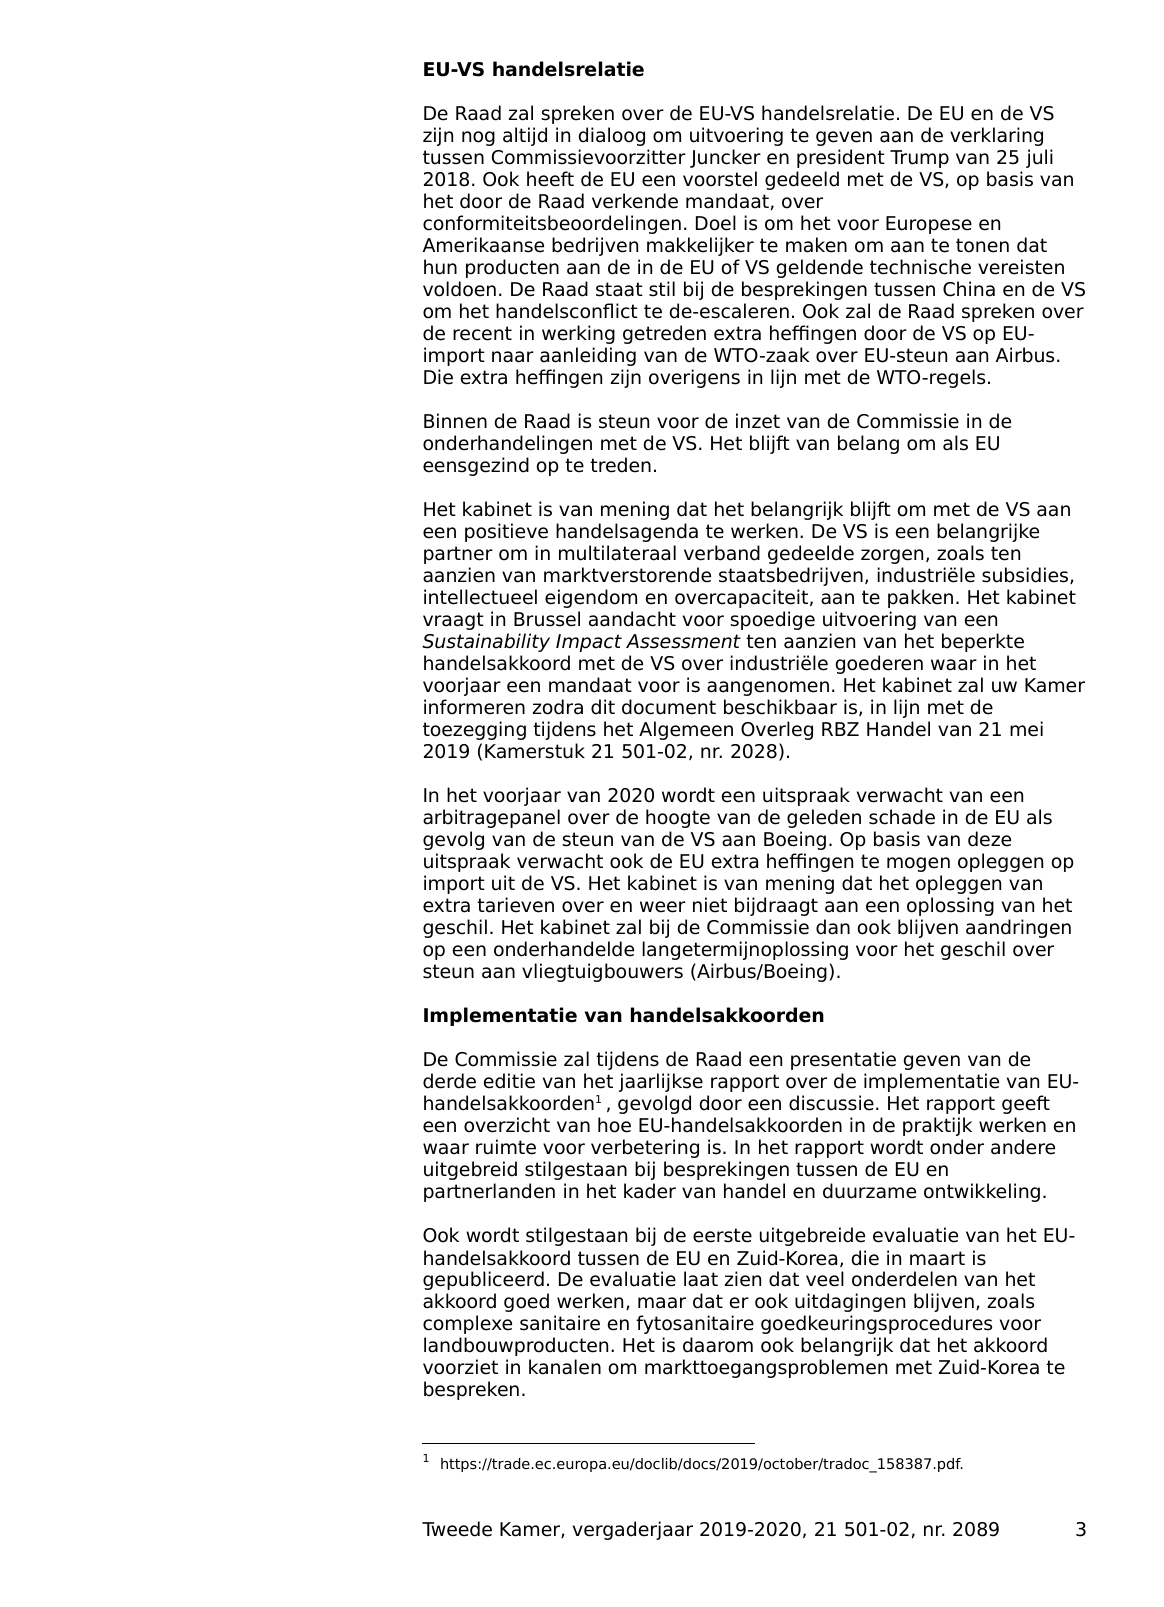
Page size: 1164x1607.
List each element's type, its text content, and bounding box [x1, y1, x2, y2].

text In het voorjaar van 2020 wordt een uitspraak verwacht van een arbitragepanel over de hoogte van de geleden schade in de EU als gevolg van de steun van de VS aan Boeing. Op basis van deze uitspraak verwacht ook de EU extra heffingen te mogen opleggen op import uit de VS. Het kabinet is van mening dat het opleggen van extra tarieven over en weer niet bijdraagt aan een oplossing van het geschil. Het kabinet zal bij de Commissie dan ook blijven aandringen op een onderhandelde langetermijnoplossing voor het geschil over steun aan vliegtuigbouwers (Airbus/Boeing). [422, 785, 1087, 983]
text Binnen de Raad is steun voor de inzet van de Commissie in de onderhandelingen met de VS. Het blijft van belang om als EU eensgezind op te treden. [422, 411, 1087, 477]
text Ook wordt stilgestaan bij de eerste uitgebreide evaluatie van het EU-handelsakkoord tussen de EU en Zuid-Korea, die in maart is gepubliceerd. De evaluatie laat zien dat veel onderdelen van het akkoord goed werken, maar dat er ook uitdagingen blijven, zoals complexe sanitaire en fytosanitaire goedkeuringsprocedures voor landbouwproducten. Het is daarom ook belangrijk dat het akkoord voorziet in kanalen om markttoegangsproblemen met Zuid-Korea te bespreken. [422, 1225, 1087, 1401]
text De Commissie zal tijdens de Raad een presentatie geven van de derde editie van het jaarlijkse rapport over de implementatie van EU-handelsakkoorden, gevolgd door een discussie. Het rapport geeft een overzicht van hoe EU-handelsakkoorden in de praktijk werken en waar ruimte voor verbetering is. In het rapport wordt onder andere uitgebreid stilgestaan bij besprekingen tussen de EU en partnerlanden in het kader van handel en duurzame ontwikkeling. [422, 1049, 1087, 1203]
text Het kabinet is van mening dat het belangrijk blijft om met de VS aan een positieve handelsagenda te werken. De VS is een belangrijke partner om in multilateraal verband gedeelde zorgen, zoals ten aanzien van marktverstorende staatsbedrijven, industriële subsidies, intellectueel eigendom en overcapaciteit, aan te pakken. Het kabinet vraagt in Brussel aandacht voor spoedige uitvoering van een Sustainability Impact Assessment ten aanzien van het beperkte handelsakkoord met de VS over industriële goederen waar in het voorjaar een mandaat voor is aangenomen. Het kabinet zal uw Kamer informeren zodra dit document beschikbaar is, in lijn met de toezegging tijdens het Algemeen Overleg RBZ Handel van 21 mei 2019 (Kamerstuk 21 501-02, nr. 2028). [422, 499, 1087, 763]
subtitle Implementatie van handelsakkoorden [422, 1005, 1087, 1027]
text https://trade.ec.europa.eu/doclib/docs/2019/october/tradoc_158387.pdf. [422, 1452, 1087, 1474]
subtitle EU-VS handelsrelatie [422, 59, 1087, 81]
text De Raad zal spreken over de EU-VS handelsrelatie. De EU en de VS zijn nog altijd in dialoog om uitvoering te geven aan de verklaring tussen Commissievoorzitter Juncker en president Trump van 25 juli 2018. Ook heeft de EU een voorstel gedeeld met de VS, op basis van het door de Raad verkende mandaat, over conformiteitsbeoordelingen. Doel is om het voor Europese en Amerikaanse bedrijven makkelijker te maken om aan te tonen dat hun producten aan de in de EU of VS geldende technische vereisten voldoen. De Raad staat stil bij de besprekingen tussen China en de VS om het handelsconflict te de-escaleren. Ook zal de Raad spreken over de recent in werking getreden extra heffingen door de VS op EU-import naar aanleiding van de WTO-zaak over EU-steun aan Airbus. Die extra heffingen zijn overigens in lijn met de WTO-regels. [422, 103, 1087, 389]
